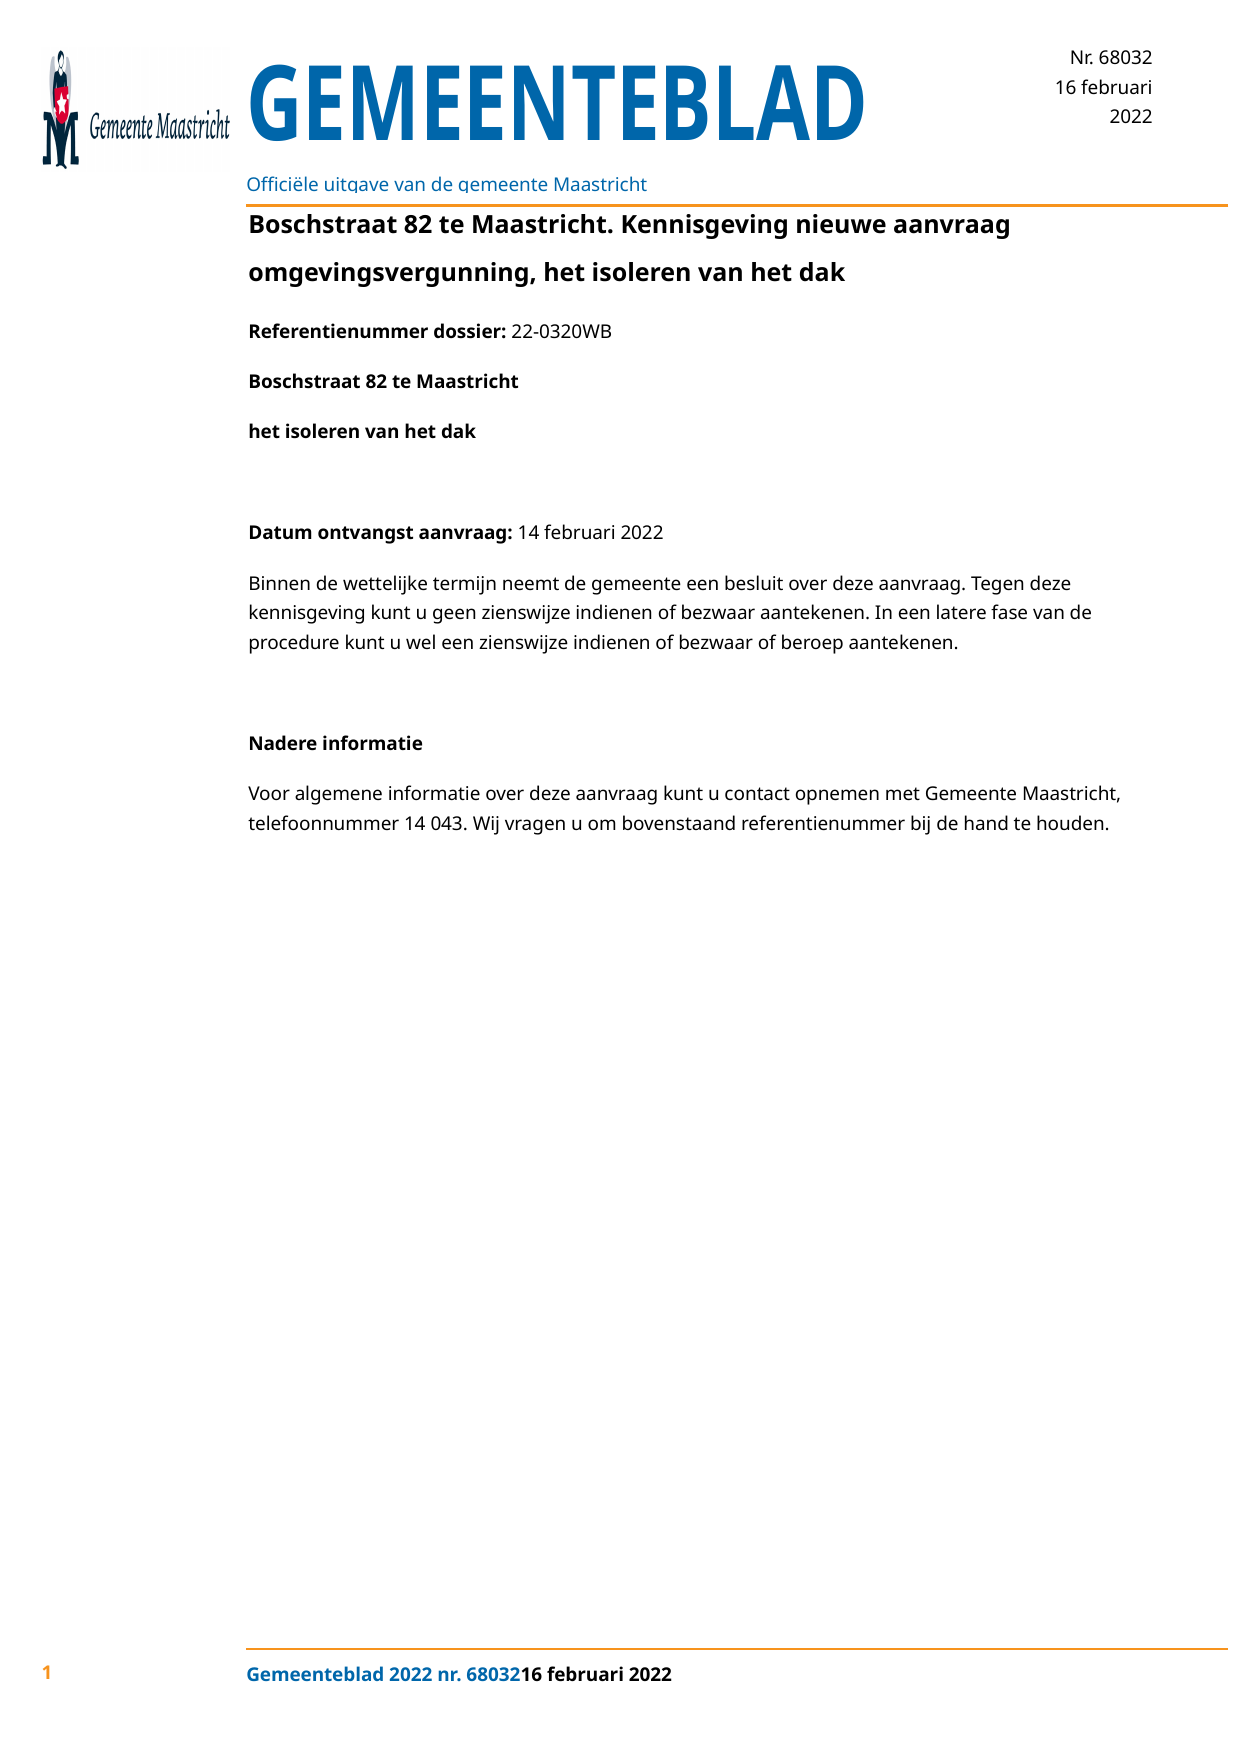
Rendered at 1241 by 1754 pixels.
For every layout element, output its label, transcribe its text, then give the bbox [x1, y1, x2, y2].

text Boschstraat 82 te Maastricht. Kennisgeving nieuwe aanvraag omgevingsvergunning, het isoleren van het dak [248, 207, 1152, 288]
text Voor algemene informatie over deze aanvraag kunt u contact opnemen met Gemeente Maastricht, telefoonnummer 14 043. Wij vragen u om bovenstaand referentienummer bij de hand te houden. [248, 780, 1152, 836]
text Boschstraat 82 te Maastricht [248, 368, 1152, 394]
text Datum ontvangst aanvraag: 14 februari 2022 [248, 519, 1152, 545]
picture [41, 47, 231, 172]
text Nadere informatie [248, 730, 1152, 756]
text Referentienummer dossier: 22-0320WB [248, 318, 1152, 344]
text het isoleren van het dak [248, 419, 1152, 444]
text Binnen de wettelijke termijn neemt de gemeente een besluit over deze aanvraag. Tegen deze kennisgeving kunt u geen zienswijze indienen of bezwaar aantekenen. In een latere fase van de procedure kunt u wel een zienswijze indienen of bezwaar of beroep aantekenen. [248, 570, 1152, 655]
